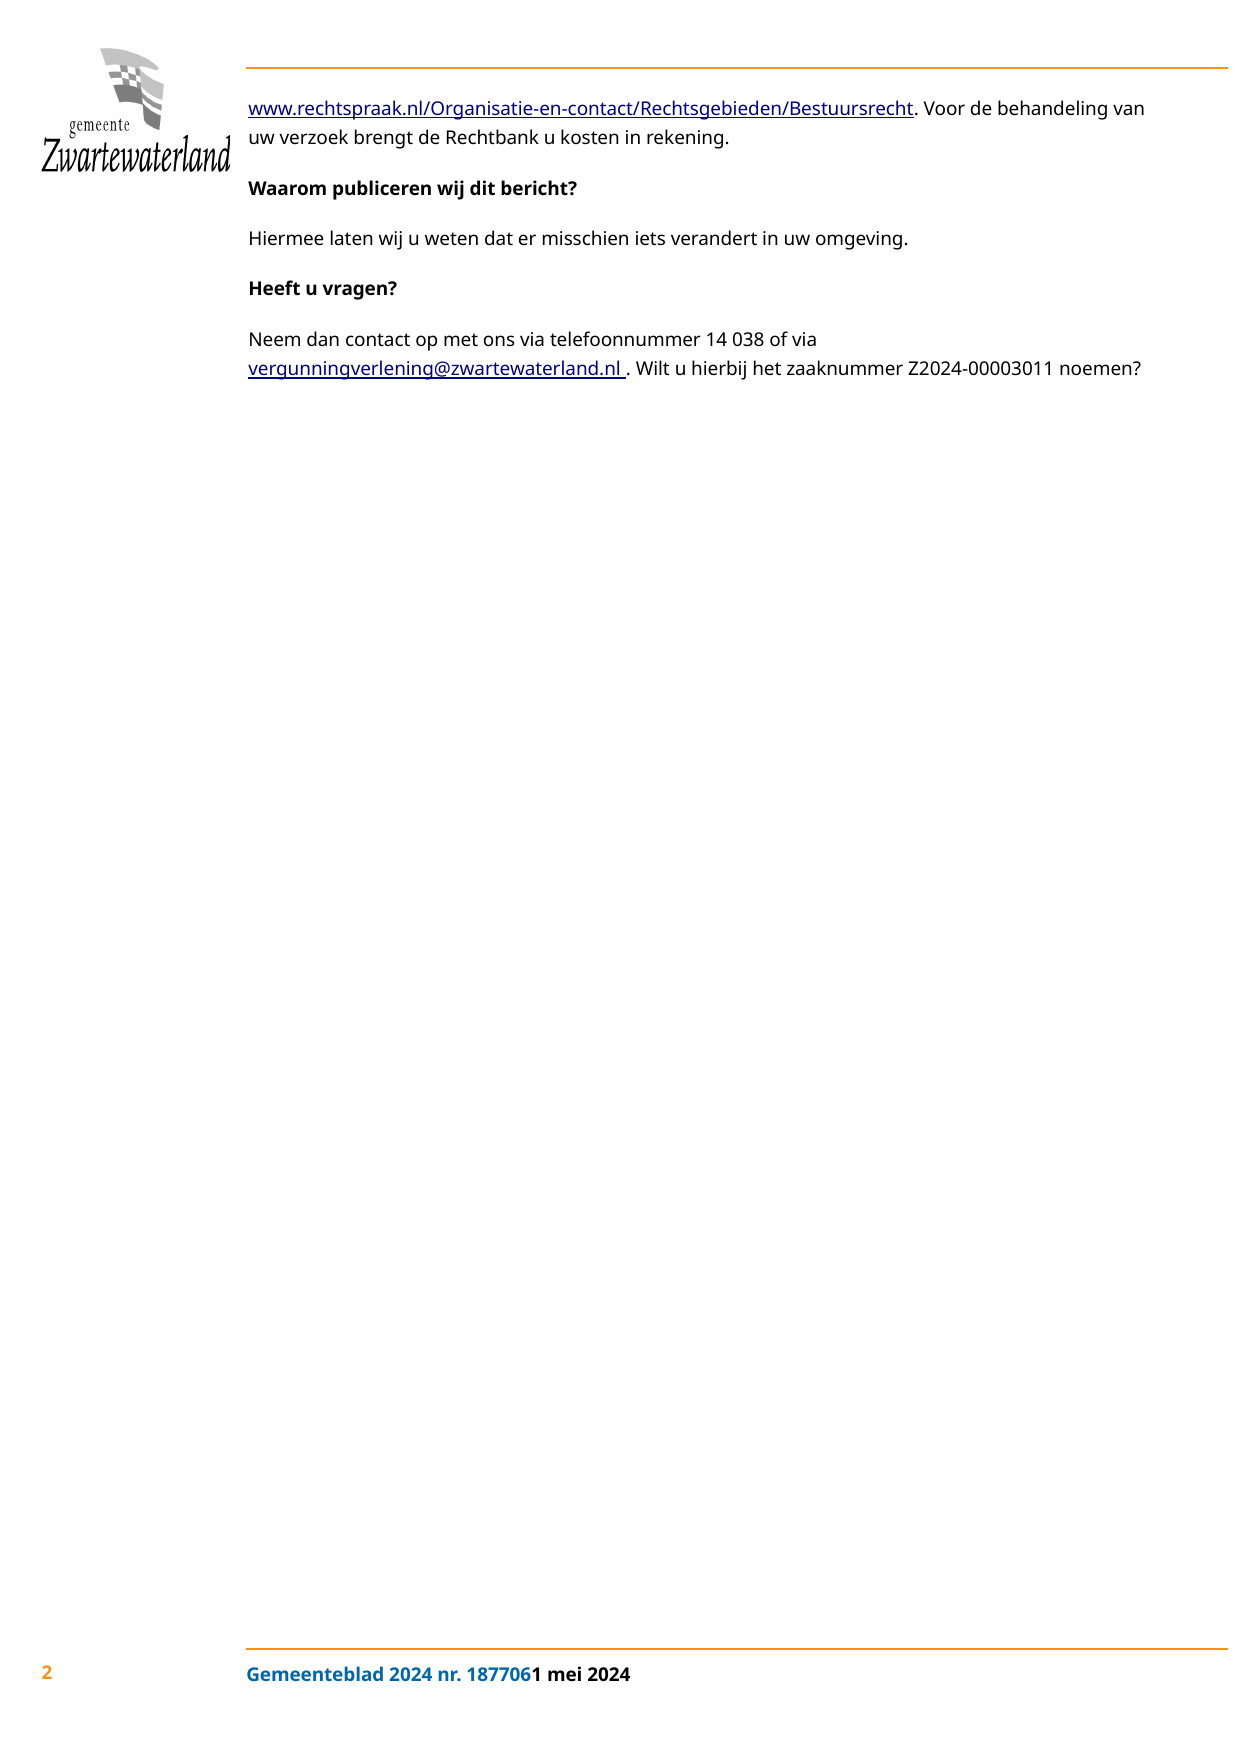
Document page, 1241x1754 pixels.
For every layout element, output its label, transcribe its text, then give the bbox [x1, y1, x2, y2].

picture [41, 47, 231, 172]
text Waarom publiceren wij dit bericht? [248, 175, 1152, 201]
text Heeft u vragen? [248, 276, 1152, 301]
text Neem dan contact op met ons via telefoonnummer 14 038 of via vergunningverlening@zwartewaterland.nl . Wilt u hierbij het zaaknummer Z2024-00003011 noemen? [248, 326, 1152, 381]
text www.rechtspraak.nl/Organisatie-en-contact/Rechtsgebieden/Bestuursrecht. Voor de behandeling van uw verzoek brengt de Rechtbank u kosten in rekening. [248, 95, 1152, 150]
text Hiermee laten wij u weten dat er misschien iets verandert in uw omgeving. [248, 225, 1152, 251]
